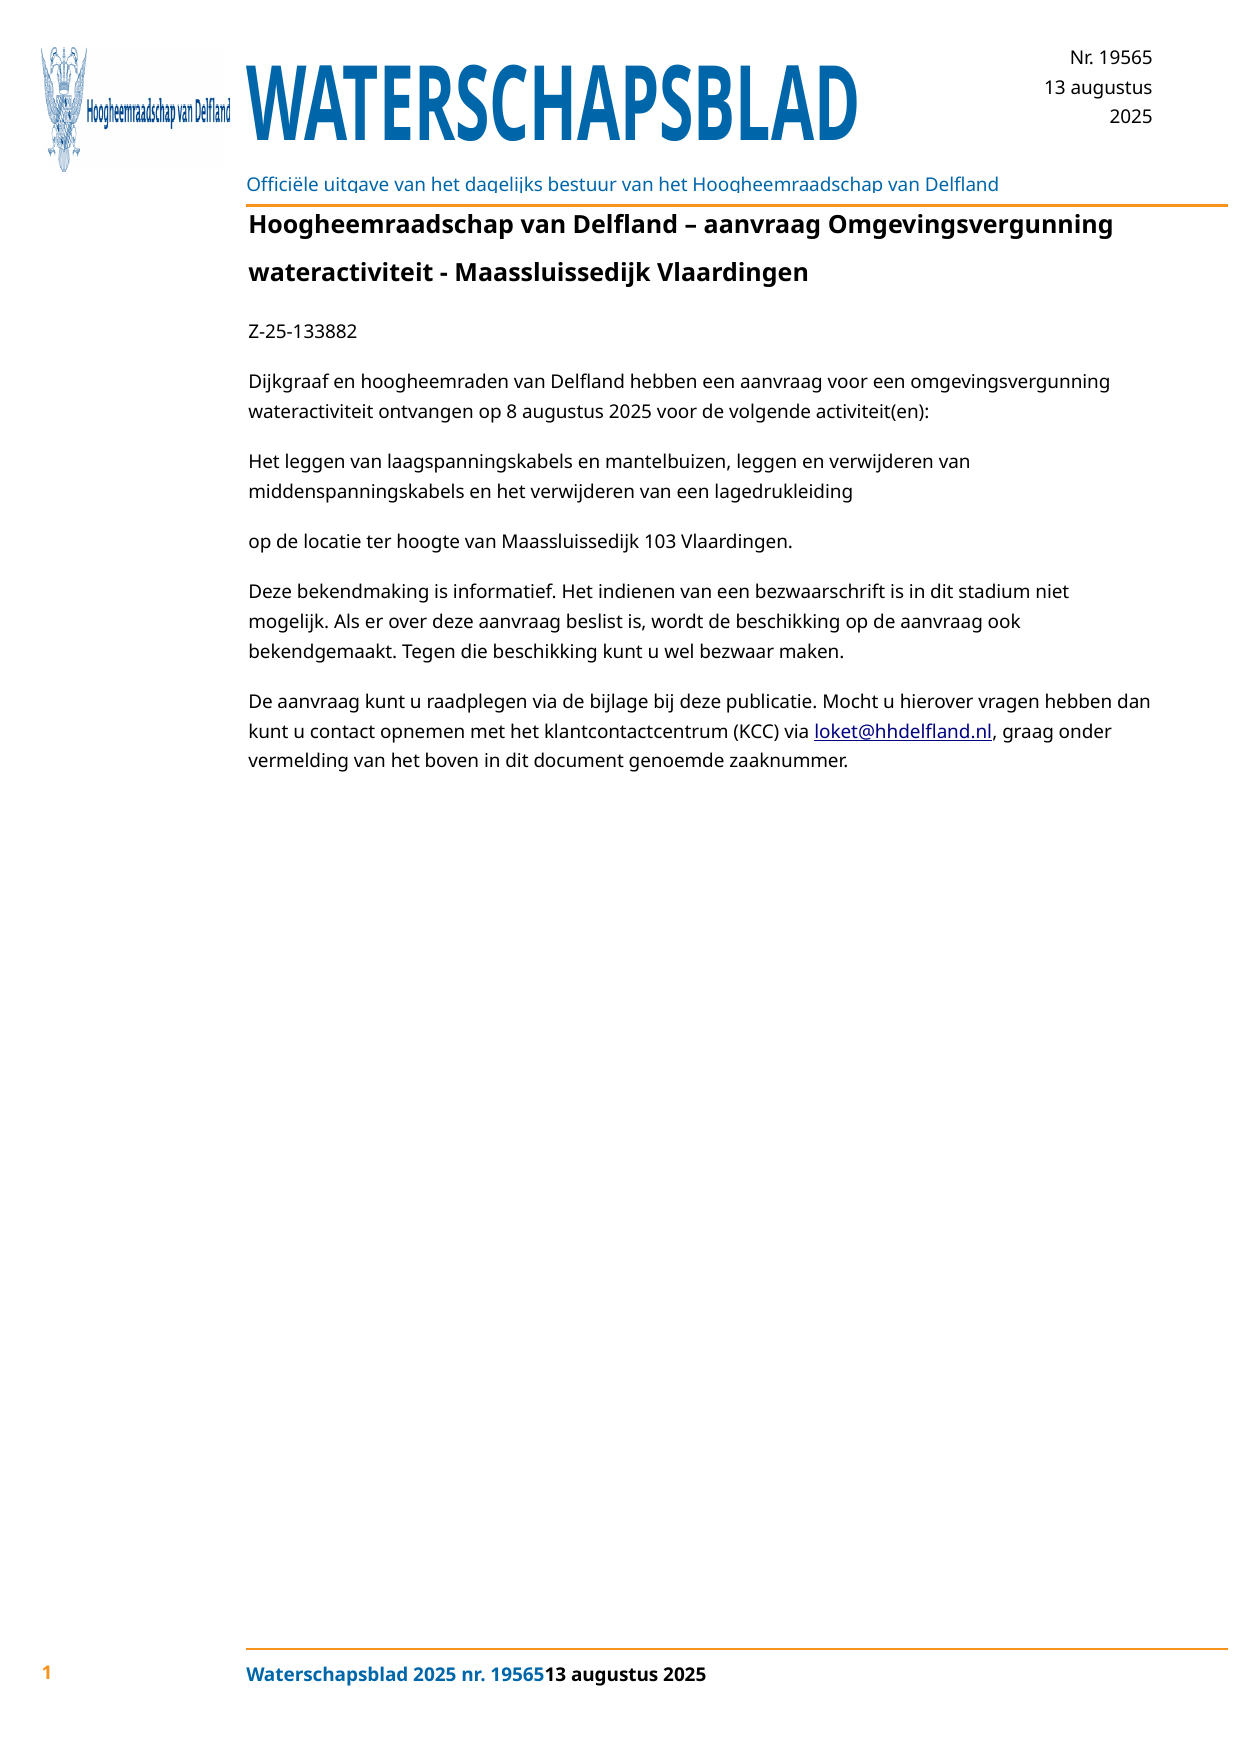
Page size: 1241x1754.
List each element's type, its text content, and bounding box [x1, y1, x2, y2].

text op de locatie ter hoogte van Maassluissedijk 103 Vlaardingen. [248, 528, 1152, 554]
picture [41, 47, 231, 172]
text Deze bekendmaking is informatief. Het indienen van een bezwaarschrift is in dit stadium niet mogelijk. Als er over deze aanvraag beslist is, wordt de beschikking op de aanvraag ook bekendgemaakt. Tegen die beschikking kunt u wel bezwaar maken. [248, 579, 1152, 664]
text De aanvraag kunt u raadplegen via de bijlage bij deze publicatie. Mocht u hierover vragen hebben dan kunt u contact opnemen met het klantcontactcentrum (KCC) via loket@hhdelfland.nl, graag onder vermelding van het boven in dit document genoemde zaaknummer. [248, 688, 1152, 773]
text Z-25-133882 [248, 318, 1152, 344]
text Dijkgraaf en hoogheemraden van Delfland hebben een aanvraag voor een omgevingsvergunning wateractiviteit ontvangen op 8 augustus 2025 voor de volgende activiteit(en): [248, 368, 1152, 424]
text Het leggen van laagspanningskabels en mantelbuizen, leggen en verwijderen van middenspanningskabels en het verwijderen van een lagedrukleiding [248, 448, 1152, 504]
text Hoogheemraadschap van Delfland – aanvraag Omgevingsvergunning wateractiviteit - Maassluissedijk Vlaardingen [248, 207, 1152, 288]
